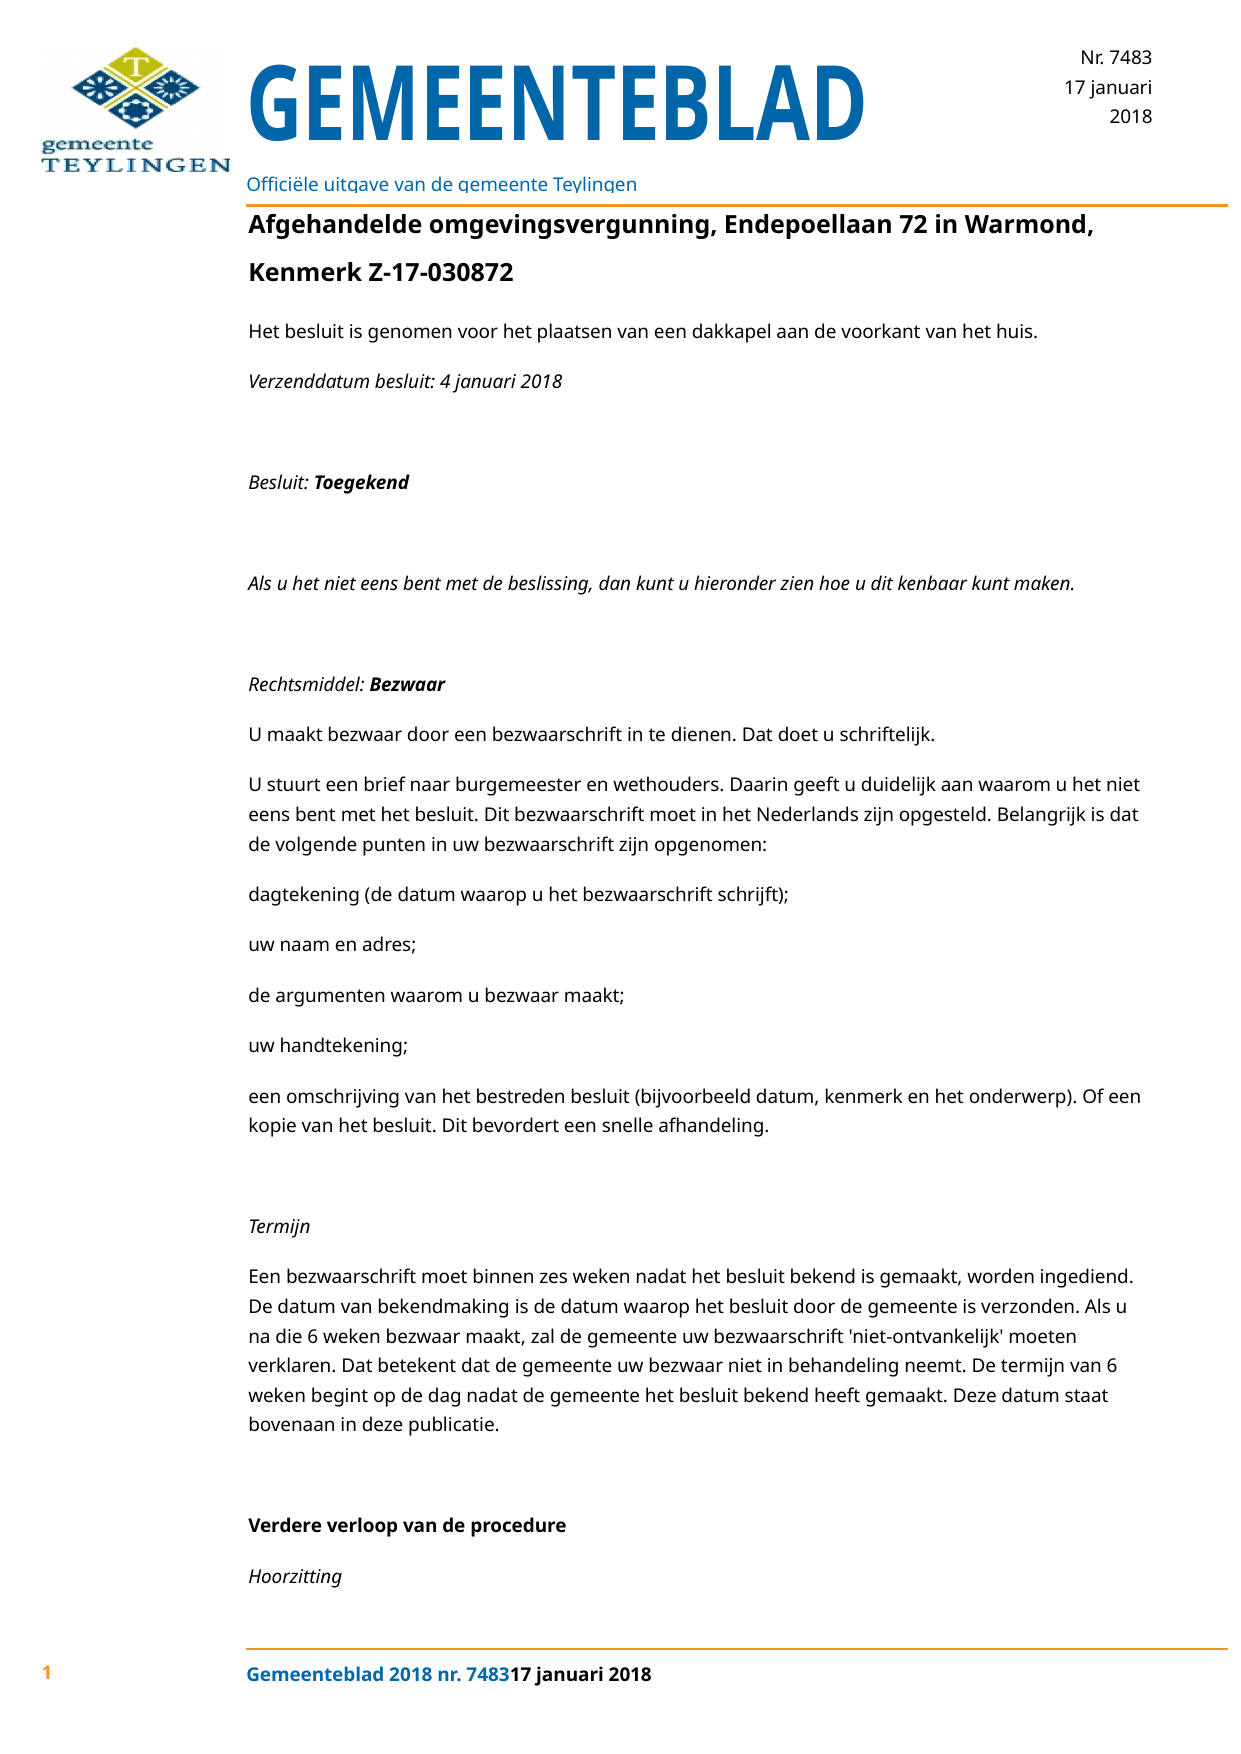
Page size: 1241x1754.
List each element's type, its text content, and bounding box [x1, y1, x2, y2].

text de argumenten waarom u bezwaar maakt; [248, 982, 1152, 1008]
text U maakt bezwaar door een bezwaarschrift in te dienen. Dat doet u schriftelijk. [248, 721, 1152, 747]
text Termijn [248, 1213, 1152, 1239]
text Rechtsmiddel: Bezwaar [248, 671, 1152, 697]
text een omschrijving van het bestreden besluit (bijvoorbeeld datum, kenmerk en het onderwerp). Of een kopie van het besluit. Dit bevordert een snelle afhandeling. [248, 1083, 1152, 1138]
text Het besluit is genomen voor het plaatsen van een dakkapel aan de voorkant van het huis. [248, 318, 1152, 344]
text dagtekening (de datum waarop u het bezwaarschrift schrijft); [248, 881, 1152, 907]
text Als u het niet eens bent met de beslissing, dan kunt u hieronder zien hoe u dit kenbaar kunt maken. [248, 570, 1152, 596]
text Besluit: Toegekend [248, 469, 1152, 495]
text Verdere verloop van de procedure [248, 1512, 1152, 1538]
text Een bezwaarschrift moet binnen zes weken nadat het besluit bekend is gemaakt, worden ingediend. De datum van bekendmaking is de datum waarop het besluit door de gemeente is verzonden. Als u na die 6 weken bezwaar maakt, zal de gemeente uw bezwaarschrift 'niet-ontvankelijk' moeten verklaren. Dat betekent dat de gemeente uw bezwaar niet in behandeling neemt. De termijn van 6 weken begint op de dag nadat de gemeente het besluit bekend heeft gemaakt. Deze datum staat bovenaan in deze publicatie. [248, 1264, 1152, 1437]
picture [41, 47, 231, 172]
text Afgehandelde omgevingsvergunning, Endepoellaan 72 in Warmond, Kenmerk Z-17-030872 [248, 207, 1152, 288]
text uw naam en adres; [248, 932, 1152, 957]
text uw handtekening; [248, 1032, 1152, 1058]
text Hoorzitting [248, 1563, 1152, 1589]
text Verzenddatum besluit: 4 januari 2018 [248, 368, 1152, 394]
text U stuurt een brief naar burgemeester en wethouders. Daarin geeft u duidelijk aan waarom u het niet eens bent met het besluit. Dit bezwaarschrift moet in het Nederlands zijn opgesteld. Belangrijk is dat de volgende punten in uw bezwaarschrift zijn opgenomen: [248, 772, 1152, 857]
